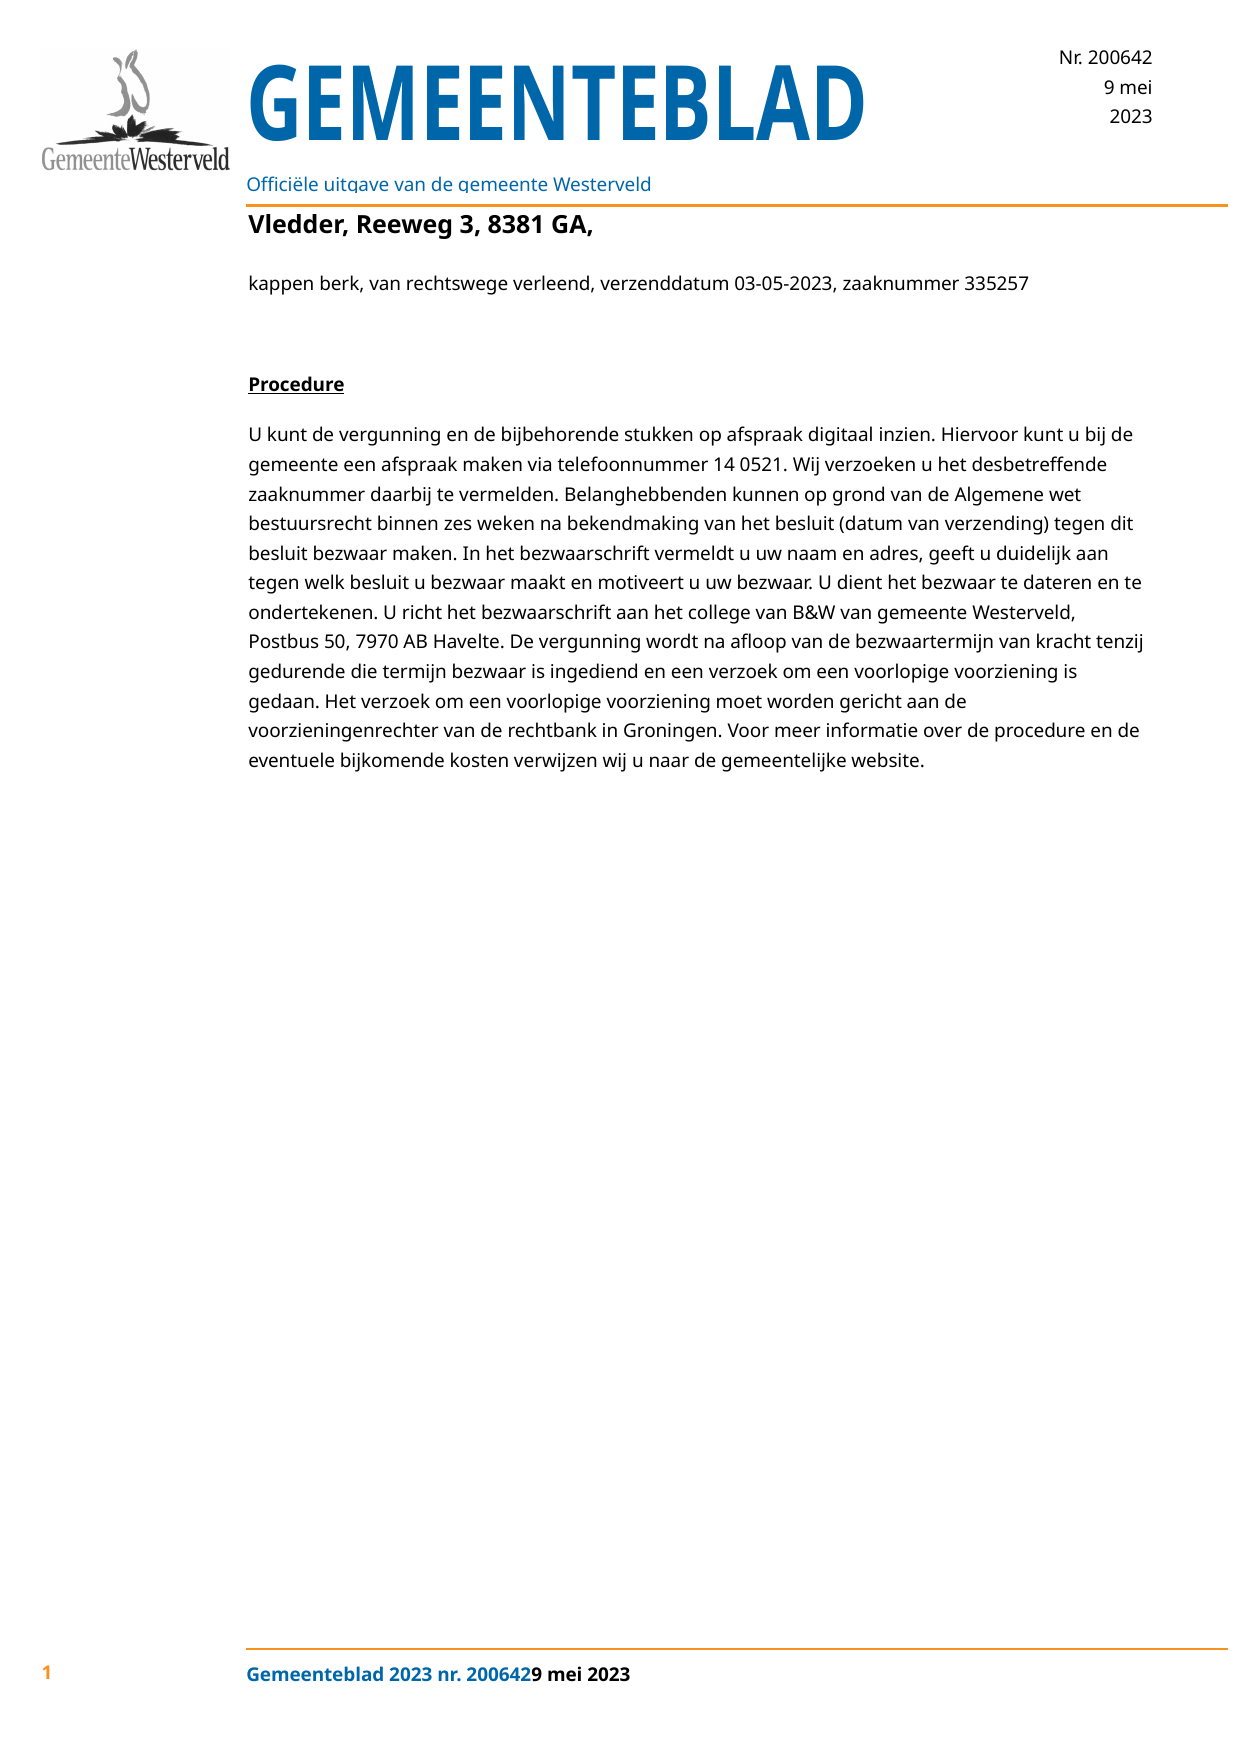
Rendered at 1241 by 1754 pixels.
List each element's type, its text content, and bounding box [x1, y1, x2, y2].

text U kunt de vergunning en de bijbehorende stukken op afspraak digitaal inzien. Hiervoor kunt u bij de gemeente een afspraak maken via telefoonnummer 14 0521. Wij verzoeken u het desbetreffende zaaknummer daarbij te vermelden. Belanghebbenden kunnen op grond van de Algemene wet bestuursrecht binnen zes weken na bekendmaking van het besluit (datum van verzending) tegen dit besluit bezwaar maken. In het bezwaarschrift vermeldt u uw naam en adres, geeft u duidelijk aan tegen welk besluit u bezwaar maakt en motiveert u uw bezwaar. U dient het bezwaar te dateren en te ondertekenen. U richt het bezwaarschrift aan het college van B&W van gemeente Westerveld, Postbus 50, 7970 AB Havelte. De vergunning wordt na afloop van de bezwaartermijn van kracht tenzij gedurende die termijn bezwaar is ingediend en een verzoek om een voorlopige voorziening is gedaan. Het verzoek om een voorlopige voorziening moet worden gericht aan de voorzieningenrechter van de rechtbank in Groningen. Voor meer informatie over de procedure en de eventuele bijkomende kosten verwijzen wij u naar de gemeentelijke website. [248, 422, 1152, 773]
picture [41, 47, 231, 172]
text Vledder, Reeweg 3, 8381 GA, [248, 207, 1152, 241]
text Procedure [248, 371, 1152, 397]
text kappen berk, van rechtswege verleend, verzenddatum 03-05-2023, zaaknummer 335257 [248, 270, 1152, 296]
